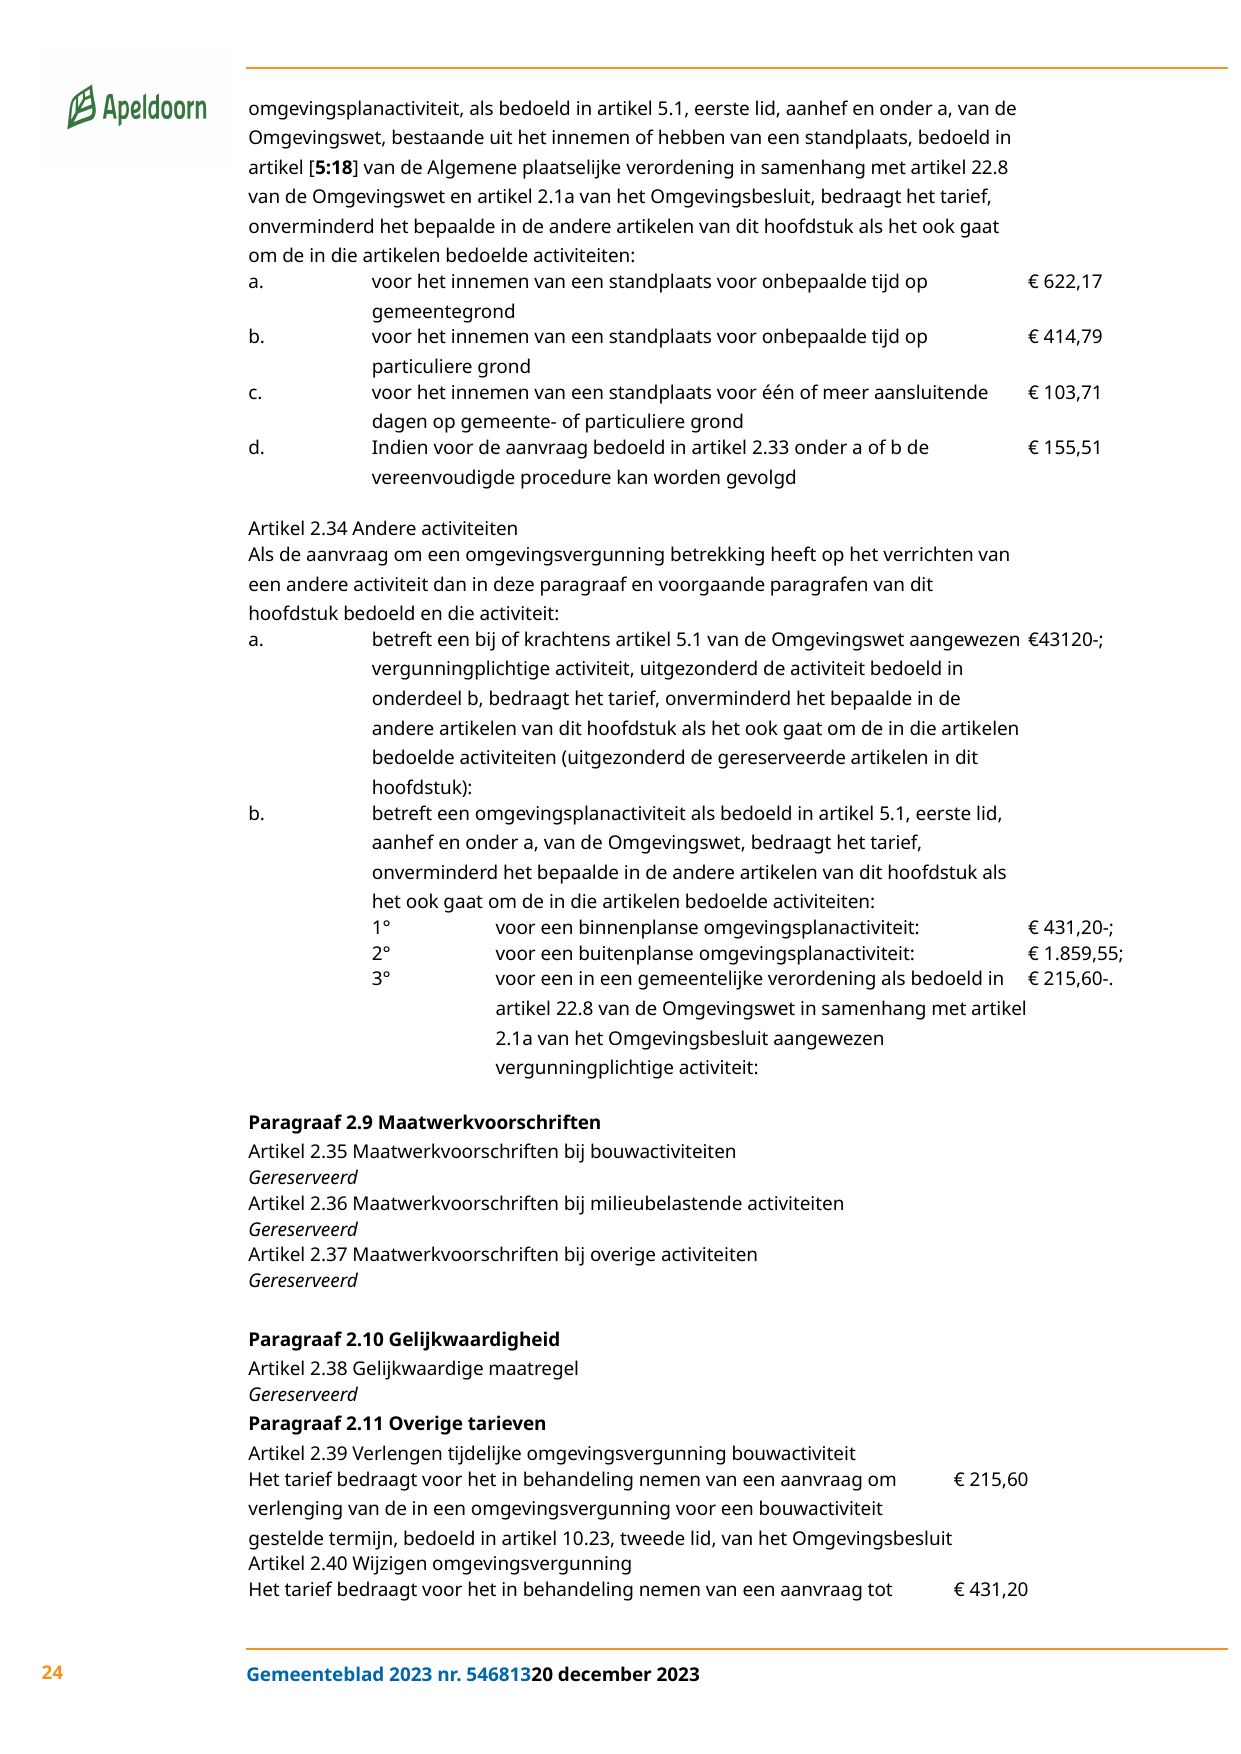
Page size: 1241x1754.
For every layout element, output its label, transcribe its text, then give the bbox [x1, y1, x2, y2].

table_cell [954, 1190, 1152, 1216]
table_cell € 622,17 [1028, 269, 1152, 324]
table_cell omgevingsplanactiviteit, als bedoeld in artikel 5.1, eerste lid, aanhef en onder a, van de Omgevingswet, bestaande uit het innemen of hebben van een standplaats, bedoeld in artikel [5:18] van de Algemene plaatselijke verordening in samenhang met artikel 22.8 van de Omgevingswet en artikel 2.1a van het Omgevingsbesluit, bedraagt het tarief, onverminderd het bepaalde in de andere artikelen van dit hoofdstuk als het ook gaat om de in die artikelen bedoelde activiteiten: [248, 95, 1028, 268]
table_cell [1028, 95, 1152, 268]
table_cell € 155,51 [1028, 434, 1152, 490]
table_cell [1028, 1080, 1152, 1106]
table_cell [248, 940, 372, 966]
table_cell [1028, 490, 1152, 515]
table_cell 3° [372, 966, 495, 1080]
table_cell Artikel 2.40 Wijzigen omgevingsvergunning [248, 1551, 954, 1576]
table_cell [1028, 800, 1152, 914]
table_cell Gereserveerd [248, 1216, 954, 1242]
table_cell Artikel 2.36 Maatwerkvoorschriften bij milieubelastende activiteiten [248, 1190, 954, 1216]
table_header [954, 1356, 1152, 1381]
table_cell b. [248, 324, 372, 379]
text Paragraaf 2.11 Overige tarieven [248, 1410, 1152, 1436]
table_cell voor een binnenplanse omgevingsplanactiviteit: [495, 914, 1028, 940]
table_header Artikel 2.38 Gelijkwaardige maatregel [248, 1356, 954, 1381]
table_cell € 215,60 [954, 1466, 1152, 1551]
table_header [954, 1139, 1152, 1164]
table_cell Indien voor de aanvraag bedoeld in artikel 2.33 onder a of b de vereenvoudigde procedure kan worden gevolgd [372, 434, 1028, 490]
text Paragraaf 2.10 Gelijkwaardigheid [248, 1326, 1152, 1352]
table_cell Gereserveerd [248, 1268, 954, 1293]
table_header Artikel 2.35 Maatwerkvoorschriften bij bouwactiviteiten [248, 1139, 954, 1164]
table_cell [372, 1080, 1028, 1106]
table_cell Gereserveerd [248, 1165, 954, 1190]
table_cell [954, 1165, 1152, 1190]
table_cell voor een in een gemeentelijke verordening als bedoeld in artikel 22.8 van de Omgevingswet in samenhang met artikel 2.1a van het Omgevingsbesluit aangewezen vergunningplichtige activiteit: [495, 966, 1028, 1080]
table_cell € 103,71 [1028, 379, 1152, 434]
table_cell a. [248, 626, 372, 800]
table_cell c. [248, 379, 372, 434]
table_cell Gereserveerd [248, 1381, 954, 1407]
table_cell voor het innemen van een standplaats voor onbepaalde tijd op particuliere grond [372, 324, 1028, 379]
table_cell d. [248, 434, 372, 490]
table_cell [248, 966, 372, 1080]
table_cell Als de aanvraag om een omgevingsvergunning betrekking heeft op het verrichten van een andere activiteit dan in deze paragraaf en voorgaande paragrafen van dit hoofdstuk bedoeld en die activiteit: [248, 541, 1028, 626]
table_cell € 414,79 [1028, 324, 1152, 379]
table_cell Artikel 2.34 Andere activiteiten [248, 515, 1028, 541]
table_cell Het tarief bedraagt voor het in behandeling nemen van een aanvraag tot [248, 1576, 954, 1602]
table_cell 2° [372, 940, 495, 966]
table_cell voor het innemen van een standplaats voor één of meer aansluitende dagen op gemeente- of particuliere grond [372, 379, 1028, 434]
table_cell [372, 490, 1028, 515]
table_cell [954, 1242, 1152, 1267]
table_cell Artikel 2.37 Maatwerkvoorschriften bij overige activiteiten [248, 1242, 954, 1267]
table_cell betreft een bij of krachtens artikel 5.1 van de Omgevingswet aangewezen vergunningplichtige activiteit, uitgezonderd de activiteit bedoeld in onderdeel b, bedraagt het tarief, onverminderd het bepaalde in de andere artikelen van dit hoofdstuk als het ook gaat om de in die artikelen bedoelde activiteiten (uitgezonderd de gereserveerde artikelen in dit hoofdstuk): [372, 626, 1028, 800]
table_cell [248, 1080, 372, 1106]
table_cell [954, 1551, 1152, 1576]
table_cell a. [248, 269, 372, 324]
table_cell b. [248, 800, 372, 914]
table_cell [954, 1216, 1152, 1242]
table_cell 1° [372, 914, 495, 940]
table_cell betreft een omgevingsplanactiviteit als bedoeld in artikel 5.1, eerste lid, aanhef en onder a, van de Omgevingswet, bedraagt het tarief, onverminderd het bepaalde in de andere artikelen van dit hoofdstuk als het ook gaat om de in die artikelen bedoelde activiteiten: [372, 800, 1028, 914]
table_cell voor een buitenplanse omgevingsplanactiviteit: [495, 940, 1028, 966]
table_header [954, 1440, 1152, 1466]
table_cell [954, 1381, 1152, 1407]
table_cell [1028, 541, 1152, 626]
table_cell [954, 1268, 1152, 1293]
table_cell €43120-; [1028, 626, 1152, 800]
table_cell € 215,60-. [1028, 966, 1152, 1080]
table_header Artikel 2.39 Verlengen tijdelijke omgevingsvergunning bouwactiviteit [248, 1440, 954, 1466]
text Paragraaf 2.9 Maatwerkvoorschriften [248, 1109, 1152, 1135]
table_cell voor het innemen van een standplaats voor onbepaalde tijd op gemeentegrond [372, 269, 1028, 324]
table_cell € 431,20-; [1028, 914, 1152, 940]
table_cell Het tarief bedraagt voor het in behandeling nemen van een aanvraag om verlenging van de in een omgevingsvergunning voor een bouwactiviteit gestelde termijn, bedoeld in artikel 10.23, tweede lid, van het Omgevingsbesluit [248, 1466, 954, 1551]
table_cell € 431,20 [954, 1576, 1152, 1602]
picture [41, 47, 231, 172]
table_cell [248, 490, 372, 515]
table_cell € 1.859,55; [1028, 940, 1152, 966]
table_cell [248, 914, 372, 940]
table_cell [1028, 515, 1152, 541]
